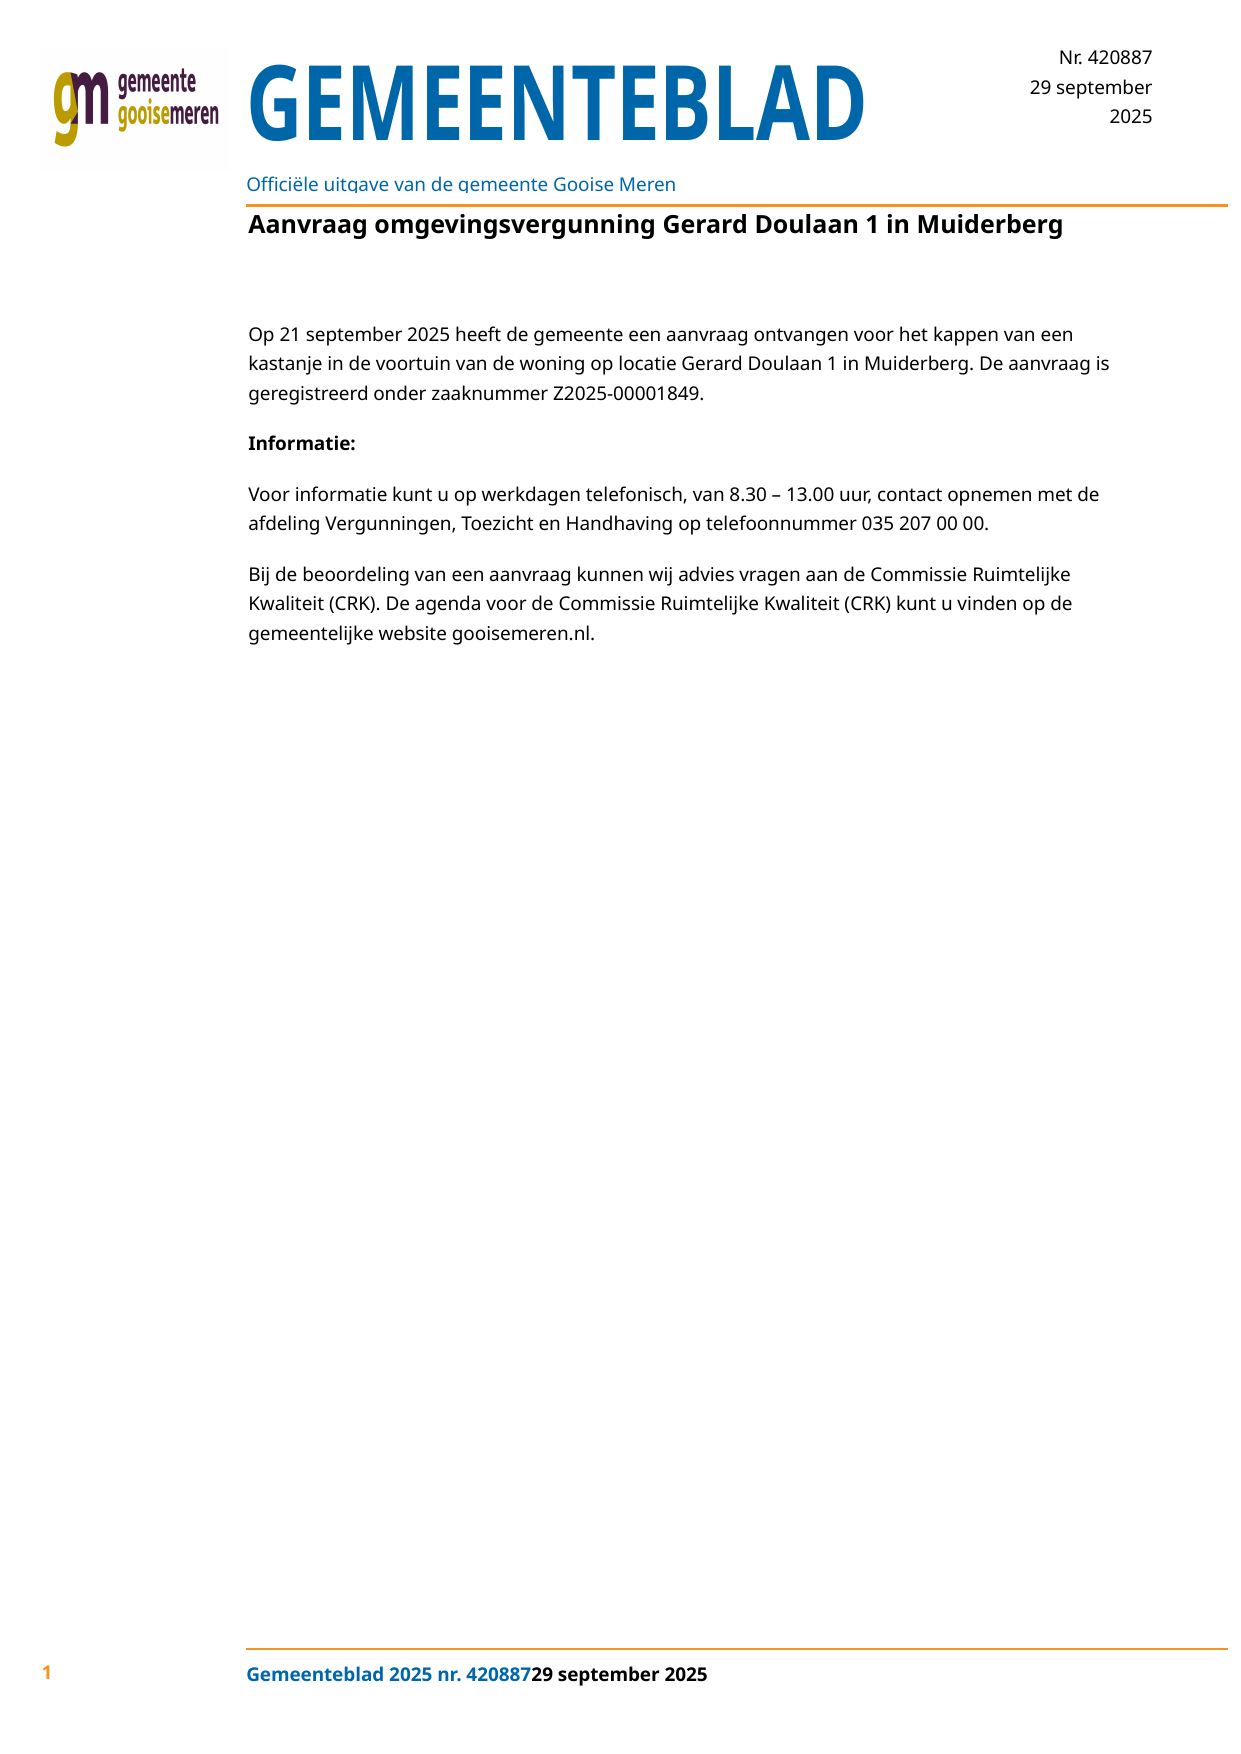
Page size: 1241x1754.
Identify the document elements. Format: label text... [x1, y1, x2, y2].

text Voor informatie kunt u op werkdagen telefonisch, van 8.30 – 13.00 uur, contact opnemen met de afdeling Vergunningen, Toezicht en Handhaving op telefoonnummer 035 207 00 00. [248, 481, 1152, 536]
text Aanvraag omgevingsvergunning Gerard Doulaan 1 in Muiderberg [248, 207, 1152, 241]
text Op 21 september 2025 heeft de gemeente een aanvraag ontvangen voor het kappen van een kastanje in de voortuin van de woning op locatie Gerard Doulaan 1 in Muiderberg. De aanvraag is geregistreerd onder zaaknummer Z2025-00001849. [248, 321, 1152, 406]
text Informatie: [248, 430, 1152, 456]
text Bij de beoordeling van een aanvraag kunnen wij advies vragen aan de Commissie Ruimtelijke Kwaliteit (CRK). De agenda voor de Commissie Ruimtelijke Kwaliteit (CRK) kunt u vinden op de gemeentelijke website gooisemeren.nl. [248, 561, 1152, 646]
picture [41, 47, 231, 172]
